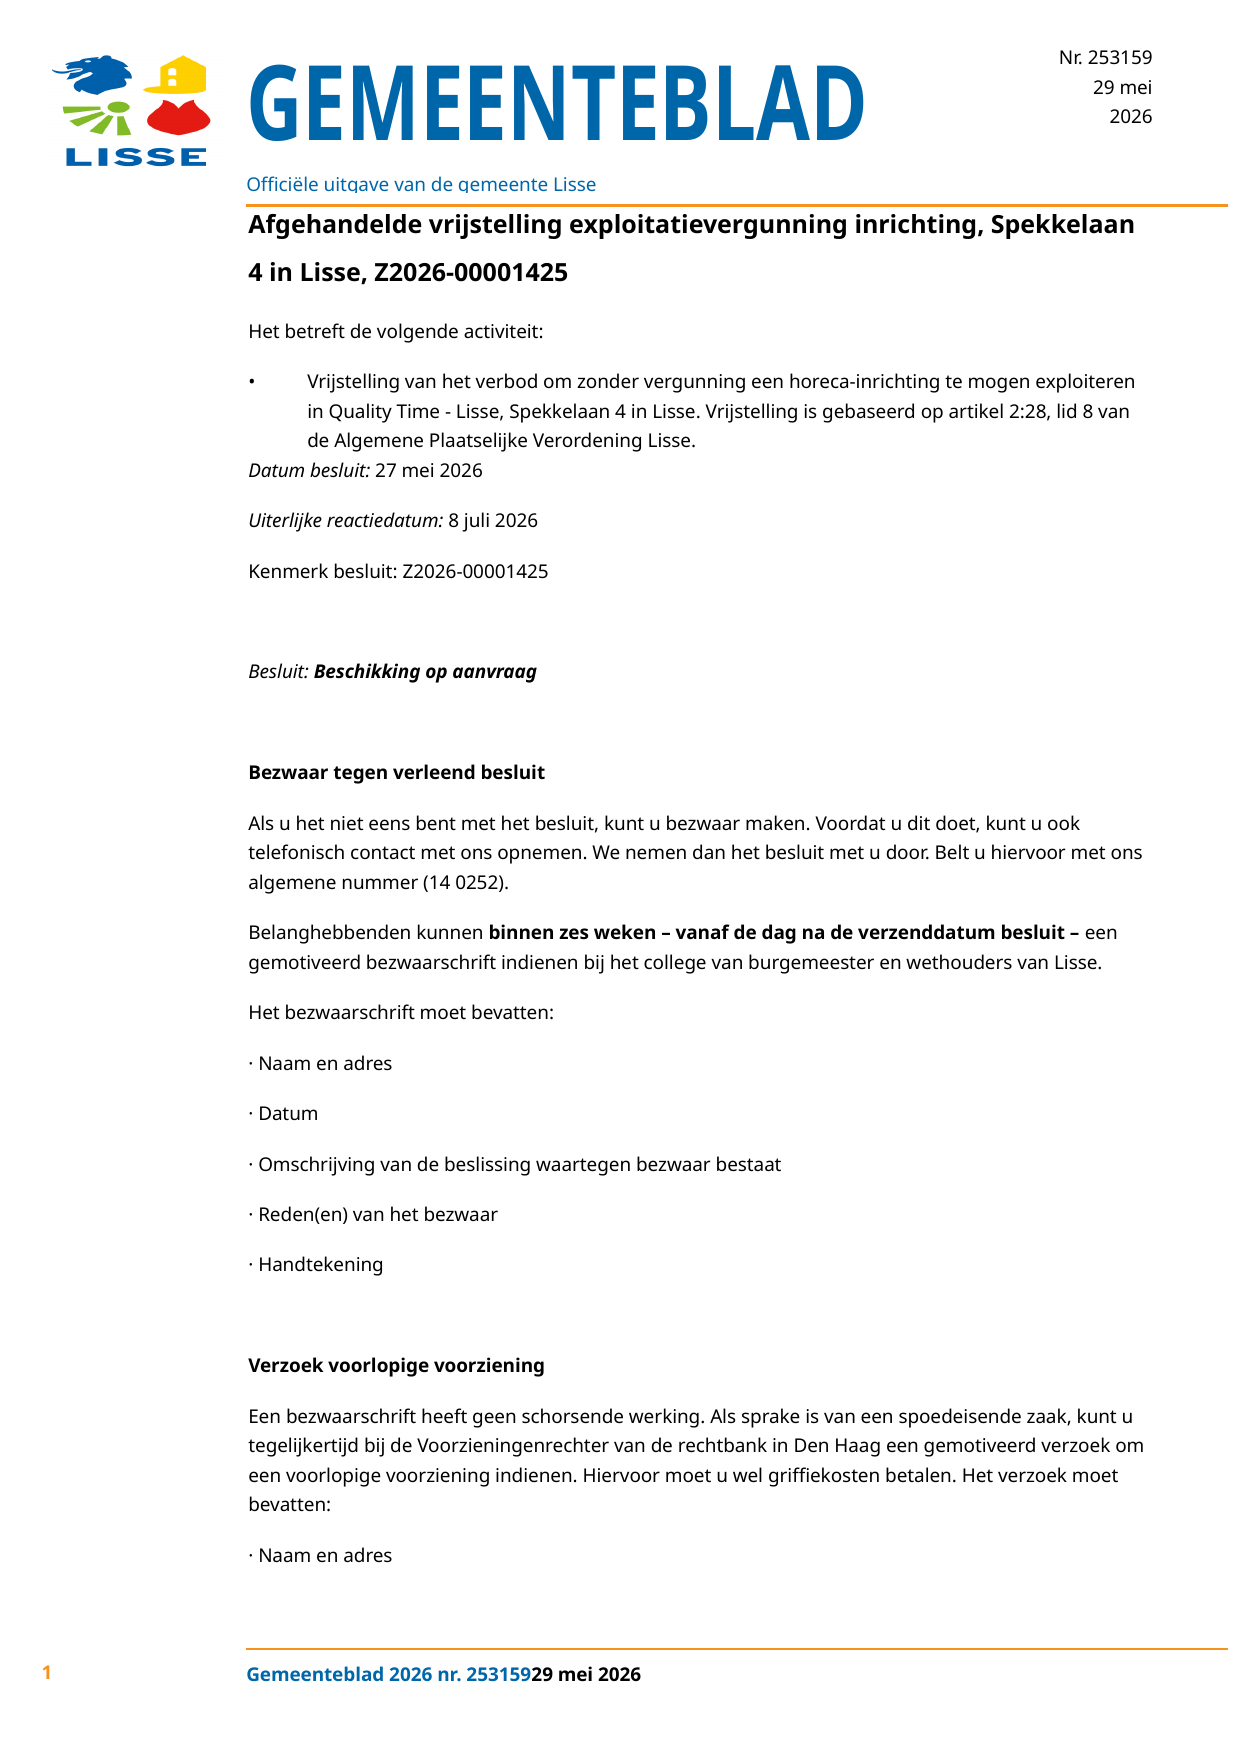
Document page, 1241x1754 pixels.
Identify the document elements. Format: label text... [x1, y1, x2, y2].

text Datum besluit: 27 mei 2026 [248, 457, 1152, 483]
text · Omschrijving van de beslissing waartegen bezwaar bestaat [248, 1151, 1152, 1177]
text · Handtekening [248, 1252, 1152, 1277]
text · Naam en adres [248, 1542, 1152, 1568]
text Als u het niet eens bent met het besluit, kunt u bezwaar maken. Voordat u dit doet, kunt u ook telefonisch contact met ons opnemen. We nemen dan het besluit met u door. Belt u hiervoor met ons algemene nummer (14 0252). [248, 810, 1152, 895]
text Verzoek voorlopige voorziening [248, 1352, 1152, 1378]
text Een bezwaarschrift heeft geen schorsende werking. Als sprake is van een spoedeisende zaak, kunt u tegelijkertijd bij de Voorzieningenrechter van de rechtbank in Den Haag een gemotiveerd verzoek om een voorlopige voorziening indienen. Hiervoor moet u wel griffiekosten betalen. Het verzoek moet bevatten: [248, 1403, 1152, 1517]
text Het betreft de volgende activiteit: [248, 318, 1152, 344]
text · Datum [248, 1100, 1152, 1126]
text Het bezwaarschrift moet bevatten: [248, 999, 1152, 1025]
text Bezwaar tegen verleend besluit [248, 759, 1152, 785]
text · Naam en adres [248, 1050, 1152, 1076]
text Kenmerk besluit: Z2026-00001425 [248, 558, 1152, 584]
text Belanghebbenden kunnen binnen zes weken – vanaf de dag na de verzenddatum besluit – een gemotiveerd bezwaarschrift indienen bij het college van burgemeester en wethouders van Lisse. [248, 919, 1152, 975]
text Besluit: Beschikking op aanvraag [248, 659, 1152, 684]
text Afgehandelde vrijstelling exploitatievergunning inrichting, Spekkelaan 4 in Lisse, Z2026-00001425 [248, 207, 1152, 288]
list Vrijstelling van het verbod om zonder vergunning een horeca-inrichting te mogen exploiteren in Quality Time - Lisse, Spekkelaan 4 in Lisse. Vrijstelling is gebaseerd op artikel 2:28, lid 8 van de Algemene Plaatselijke Verordening Lisse. [248, 368, 1152, 453]
text Uiterlijke reactiedatum: 8 juli 2026 [248, 507, 1152, 533]
picture [41, 47, 231, 172]
text · Reden(en) van het bezwaar [248, 1201, 1152, 1227]
